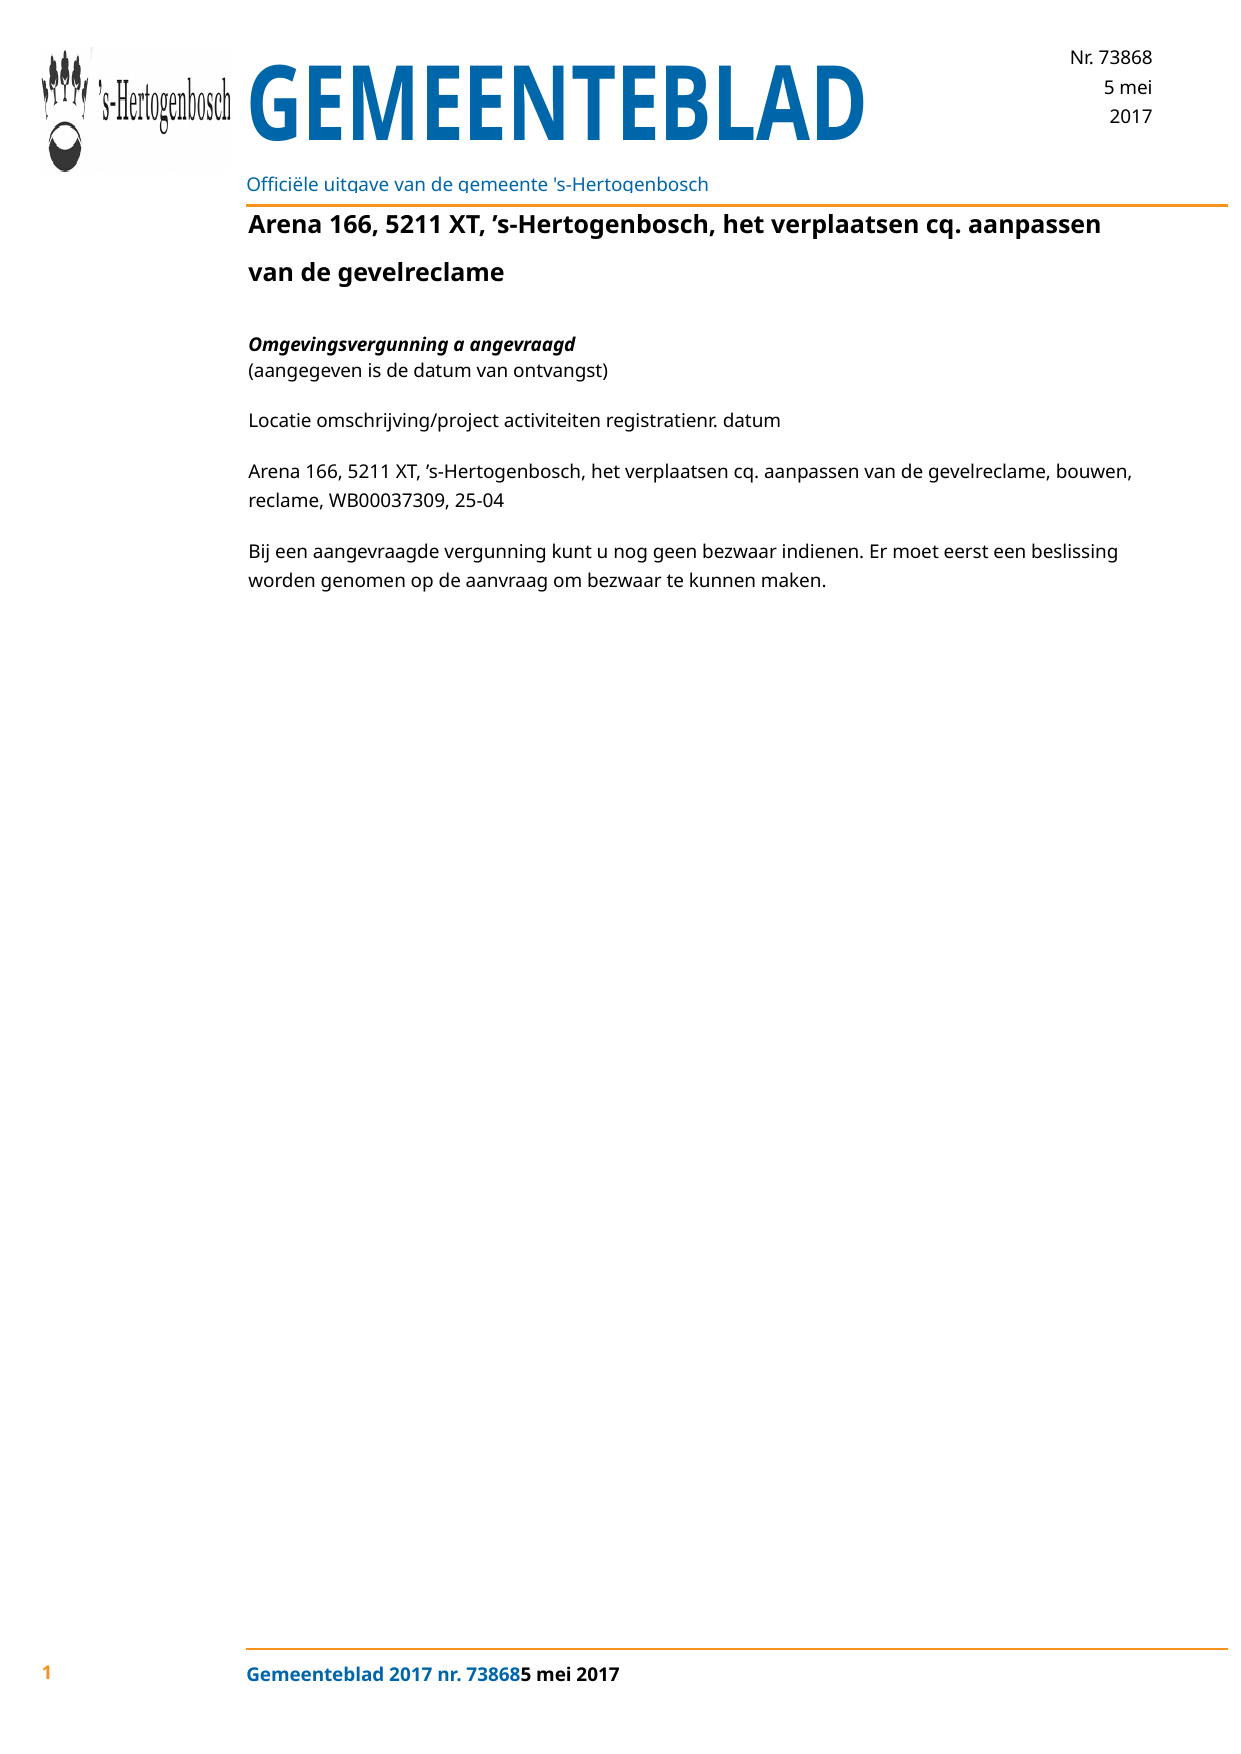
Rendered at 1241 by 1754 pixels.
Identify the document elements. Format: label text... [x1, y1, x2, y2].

text Omgevingsvergunning a angevraagd [248, 331, 1152, 357]
text Bij een aangevraagde vergunning kunt u nog geen bezwaar indienen. Er moet eerst een beslissing worden genomen op de aanvraag om bezwaar te kunnen maken. [248, 538, 1152, 593]
text Arena 166, 5211 XT, ’s-Hertogenbosch, het verplaatsen cq. aanpassen van de gevelreclame [248, 207, 1152, 288]
text (aangegeven is de datum van ontvangst) [248, 357, 1152, 383]
text Arena 166, 5211 XT, ’s-Hertogenbosch, het verplaatsen cq. aanpassen van de gevelreclame, bouwen, reclame, WB00037309, 25-04 [248, 458, 1152, 513]
text Locatie omschrijving/project activiteiten registratienr. datum [248, 408, 1152, 433]
picture [41, 47, 231, 172]
